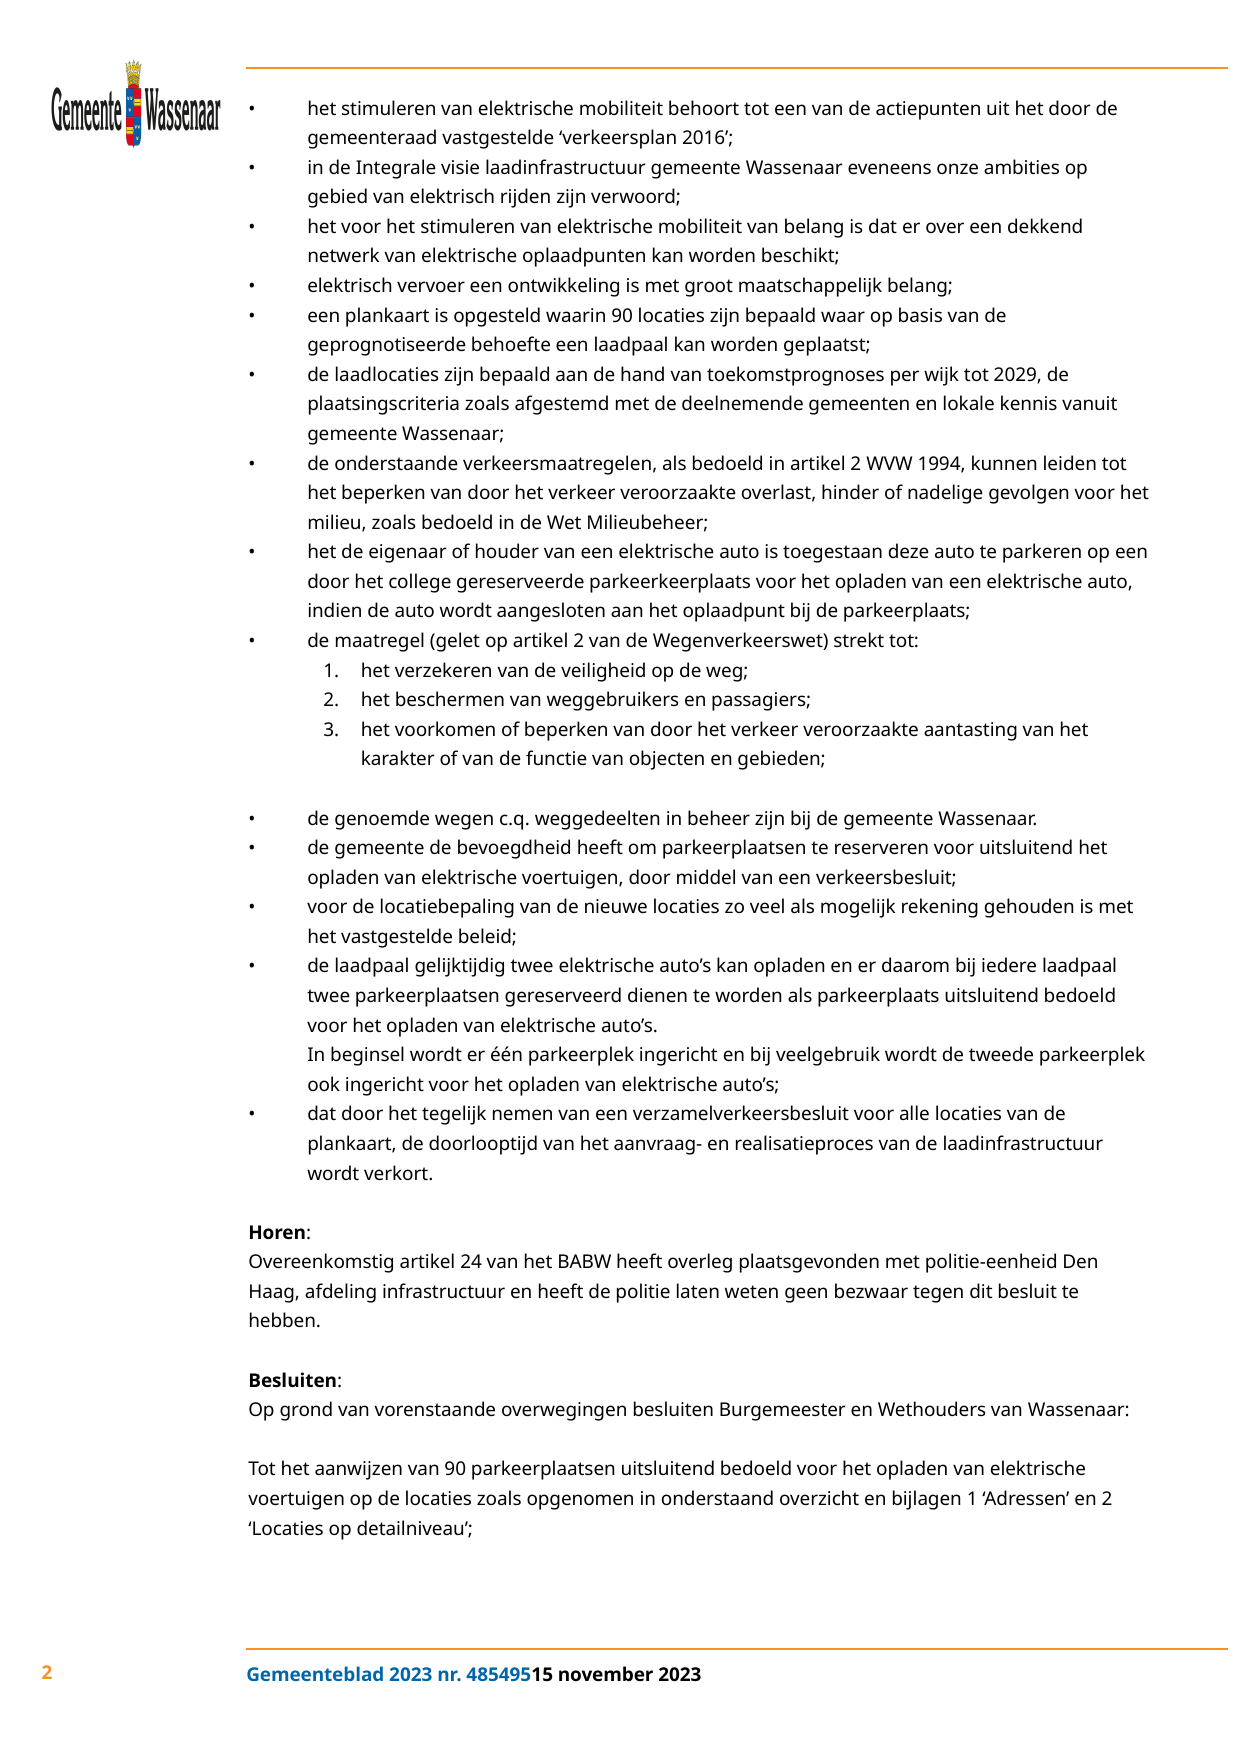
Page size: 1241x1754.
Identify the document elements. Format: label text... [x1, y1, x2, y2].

list het verzekeren van de veiligheid op de weg; [323, 657, 1152, 683]
picture [41, 47, 231, 172]
text Op grond van vorenstaande overwegingen besluiten Burgemeester en Wethouders van Wassenaar: [248, 1396, 1152, 1422]
list de maatregel (gelet op artikel 2 van de Wegenverkeerswet) strekt tot: [248, 627, 1152, 653]
list het beschermen van weggebruikers en passagiers; [323, 686, 1152, 712]
list dat door het tegelijk nemen van een verzamelverkeersbesluit voor alle locaties van de plankaart, de doorlooptijd van het aanvraag- en realisatieproces van de laadinfrastructuur wordt verkort. [248, 1101, 1152, 1186]
list het voor het stimuleren van elektrische mobiliteit van belang is dat er over een dekkend netwerk van elektrische oplaadpunten kan worden beschikt; [248, 213, 1152, 268]
list de genoemde wegen c.q. weggedeelten in beheer zijn bij de gemeente Wassenaar. [248, 805, 1152, 831]
list in de Integrale visie laadinfrastructuur gemeente Wassenaar eveneens onze ambities op gebied van elektrisch rijden zijn verwoord; [248, 154, 1152, 209]
list de laadpaal gelijktijdig twee elektrische auto’s kan opladen en er daarom bij iedere laadpaal twee parkeerplaatsen gereserveerd dienen te worden als parkeerplaats uitsluitend bedoeld voor het opladen van elektrische auto’s. [248, 953, 1152, 1038]
text Tot het aanwijzen van 90 parkeerplaatsen uitsluitend bedoeld voor het opladen van elektrische voertuigen op de locaties zoals opgenomen in onderstaand overzicht en bijlagen 1 ‘Adressen’ en 2 ‘Locaties op detailniveau’; [248, 1456, 1152, 1541]
list elektrisch vervoer een ontwikkeling is met groot maatschappelijk belang; [248, 272, 1152, 298]
list een plankaart is opgesteld waarin 90 locaties zijn bepaald waar op basis van de geprognotiseerde behoefte een laadpaal kan worden geplaatst; [248, 302, 1152, 357]
list In beginsel wordt er één parkeerplek ingericht en bij veelgebruik wordt de tweede parkeerplek ook ingericht voor het opladen van elektrische auto’s; [248, 1041, 1152, 1097]
text Horen: [248, 1219, 1152, 1245]
list de gemeente de bevoegdheid heeft om parkeerplaatsen te reserveren voor uitsluitend het opladen van elektrische voertuigen, door middel van een verkeersbesluit; [248, 834, 1152, 890]
list het stimuleren van elektrische mobiliteit behoort tot een van de actiepunten uit het door de gemeenteraad vastgestelde ‘verkeersplan 2016’; [248, 95, 1152, 150]
list het de eigenaar of houder van een elektrische auto is toegestaan deze auto te parkeren op een door het college gereserveerde parkeerkeerplaats voor het opladen van een elektrische auto, indien de auto wordt aangesloten aan het oplaadpunt bij de parkeerplaats; [248, 538, 1152, 623]
list voor de locatiebepaling van de nieuwe locaties zo veel als mogelijk rekening gehouden is met het vastgestelde beleid; [248, 893, 1152, 949]
text Overeenkomstig artikel 24 van het BABW heeft overleg plaatsgevonden met politie-eenheid Den Haag, afdeling infrastructuur en heeft de politie laten weten geen bezwaar tegen dit besluit te hebben. [248, 1248, 1152, 1333]
list de laadlocaties zijn bepaald aan de hand van toekomstprognoses per wijk tot 2029, de plaatsingscriteria zoals afgestemd met de deelnemende gemeenten en lokale kennis vanuit gemeente Wassenaar; [248, 361, 1152, 446]
list het voorkomen of beperken van door het verkeer veroorzaakte aantasting van het karakter of van de functie van objecten en gebieden; [323, 716, 1152, 771]
text Besluiten: [248, 1367, 1152, 1393]
list de onderstaande verkeersmaatregelen, als bedoeld in artikel 2 WVW 1994, kunnen leiden tot het beperken van door het verkeer veroorzaakte overlast, hinder of nadelige gevolgen voor het milieu, zoals bedoeld in de Wet Milieubeheer; [248, 450, 1152, 535]
